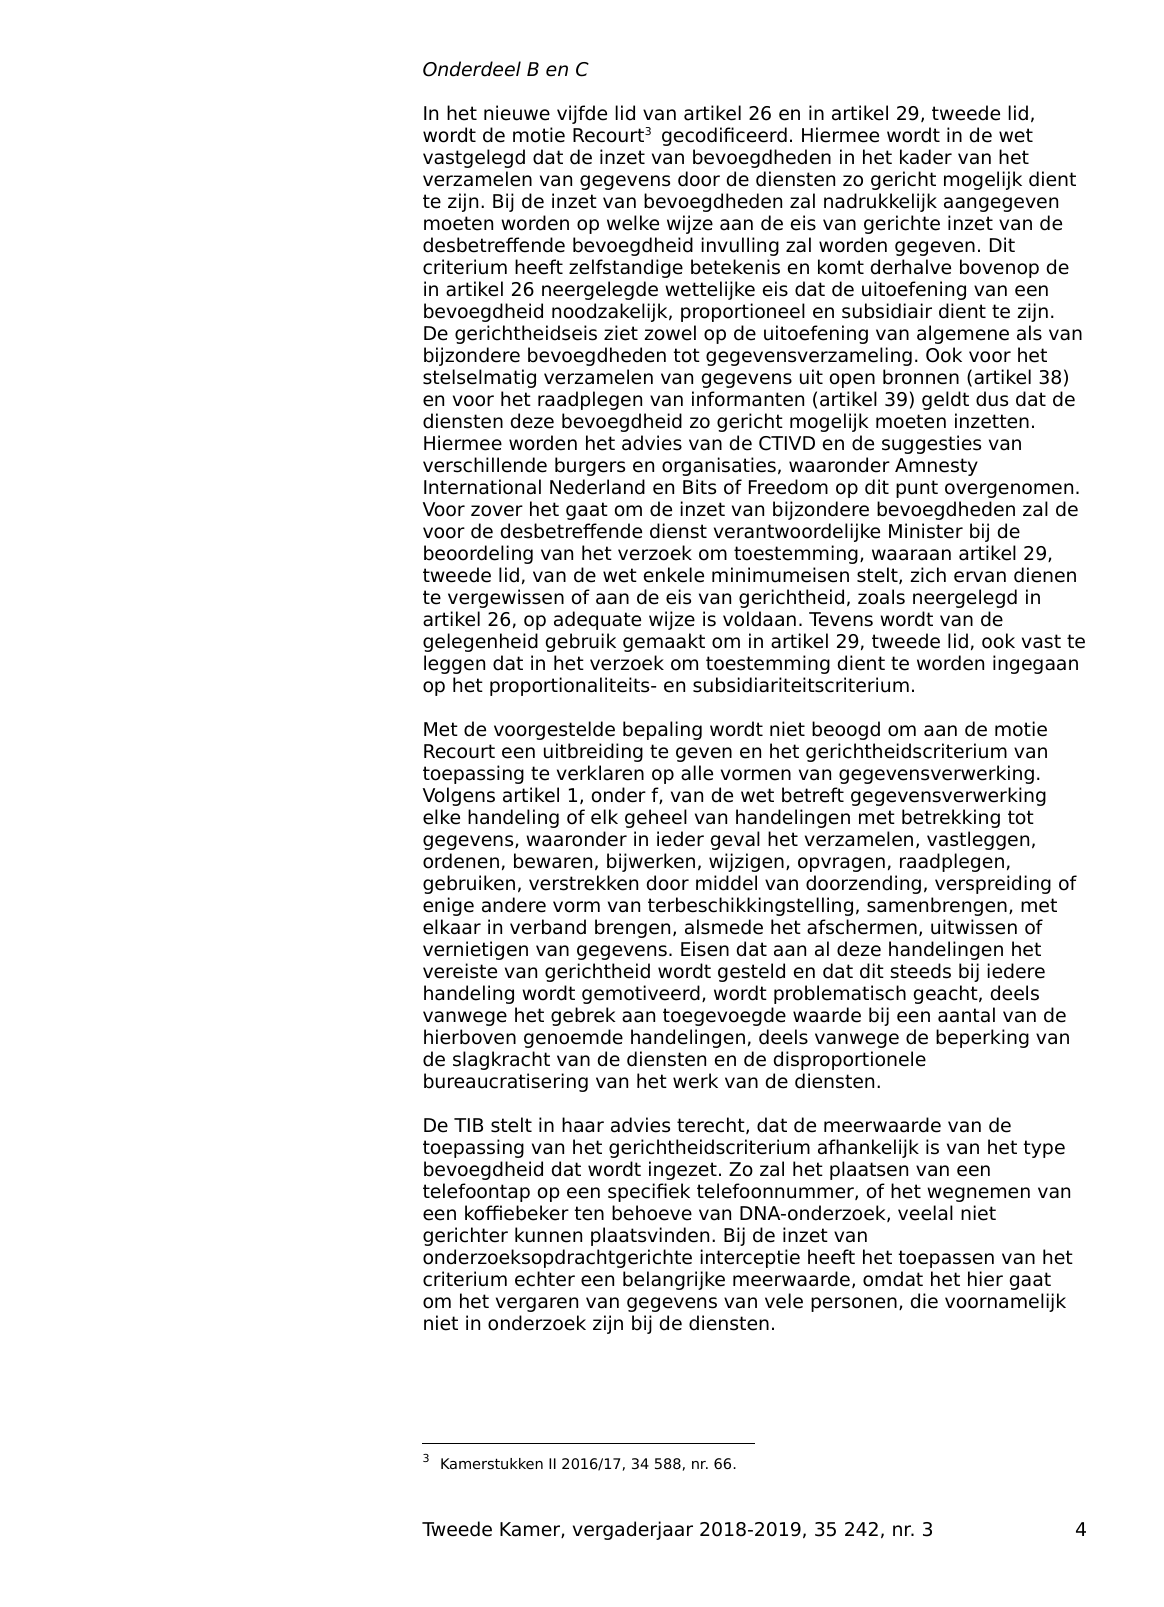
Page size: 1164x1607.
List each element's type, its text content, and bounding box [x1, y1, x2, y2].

text In het nieuwe vijfde lid van artikel 26 en in artikel 29, tweede lid, wordt de motie Recourt gecodificeerd. Hiermee wordt in de wet vastgelegd dat de inzet van bevoegdheden in het kader van het verzamelen van gegevens door de diensten zo gericht mogelijk dient te zijn. Bij de inzet van bevoegdheden zal nadrukkelijk aangegeven moeten worden op welke wijze aan de eis van gerichte inzet van de desbetreffende bevoegdheid invulling zal worden gegeven. Dit criterium heeft zelfstandige betekenis en komt derhalve bovenop de in artikel 26 neergelegde wettelijke eis dat de uitoefening van een bevoegdheid noodzakelijk, proportioneel en subsidiair dient te zijn. De gerichtheidseis ziet zowel op de uitoefening van algemene als van bijzondere bevoegdheden tot gegevensverzameling. Ook voor het stelselmatig verzamelen van gegevens uit open bronnen (artikel 38) en voor het raadplegen van informanten (artikel 39) geldt dus dat de diensten deze bevoegdheid zo gericht mogelijk moeten inzetten. Hiermee worden het advies van de CTIVD en de suggesties van verschillende burgers en organisaties, waaronder Amnesty International Nederland en Bits of Freedom op dit punt overgenomen. Voor zover het gaat om de inzet van bijzondere bevoegdheden zal de voor de desbetreffende dienst verantwoordelijke Minister bij de beoordeling van het verzoek om toestemming, waaraan artikel 29, tweede lid, van de wet enkele minimumeisen stelt, zich ervan dienen te vergewissen of aan de eis van gerichtheid, zoals neergelegd in artikel 26, op adequate wijze is voldaan. Tevens wordt van de gelegenheid gebruik gemaakt om in artikel 29, tweede lid, ook vast te leggen dat in het verzoek om toestemming dient te worden ingegaan op het proportionaliteits- en subsidiariteitscriterium. [422, 103, 1087, 697]
text Met de voorgestelde bepaling wordt niet beoogd om aan de motie Recourt een uitbreiding te geven en het gerichtheidscriterium van toepassing te verklaren op alle vormen van gegevensverwerking. Volgens artikel 1, onder f, van de wet betreft gegevensverwerking elke handeling of elk geheel van handelingen met betrekking tot gegevens, waaronder in ieder geval het verzamelen, vastleggen, ordenen, bewaren, bijwerken, wijzigen, opvragen, raadplegen, gebruiken, verstrekken door middel van doorzending, verspreiding of enige andere vorm van terbeschikkingstelling, samenbrengen, met elkaar in verband brengen, alsmede het afschermen, uitwissen of vernietigen van gegevens. Eisen dat aan al deze handelingen het vereiste van gerichtheid wordt gesteld en dat dit steeds bij iedere handeling wordt gemotiveerd, wordt problematisch geacht, deels vanwege het gebrek aan toegevoegde waarde bij een aantal van de hierboven genoemde handelingen, deels vanwege de beperking van de slagkracht van de diensten en de disproportionele bureaucratisering van het werk van de diensten. [422, 719, 1087, 1092]
text De TIB stelt in haar advies terecht, dat de meerwaarde van de toepassing van het gerichtheidscriterium afhankelijk is van het type bevoegdheid dat wordt ingezet. Zo zal het plaatsen van een telefoontap op een specifiek telefoonnummer, of het wegnemen van een koffiebeker ten behoeve van DNA-onderzoek, veelal niet gerichter kunnen plaatsvinden. Bij de inzet van onderzoeksopdrachtgerichte interceptie heeft het toepassen van het criterium echter een belangrijke meerwaarde, omdat het hier gaat om het vergaren van gegevens van vele personen, die voornamelijk niet in onderzoek zijn bij de diensten. [422, 1115, 1087, 1334]
text Kamerstukken II 2016/17, 34 588, nr. 66. [422, 1452, 1087, 1474]
subtitle Onderdeel B en C [422, 59, 1087, 81]
